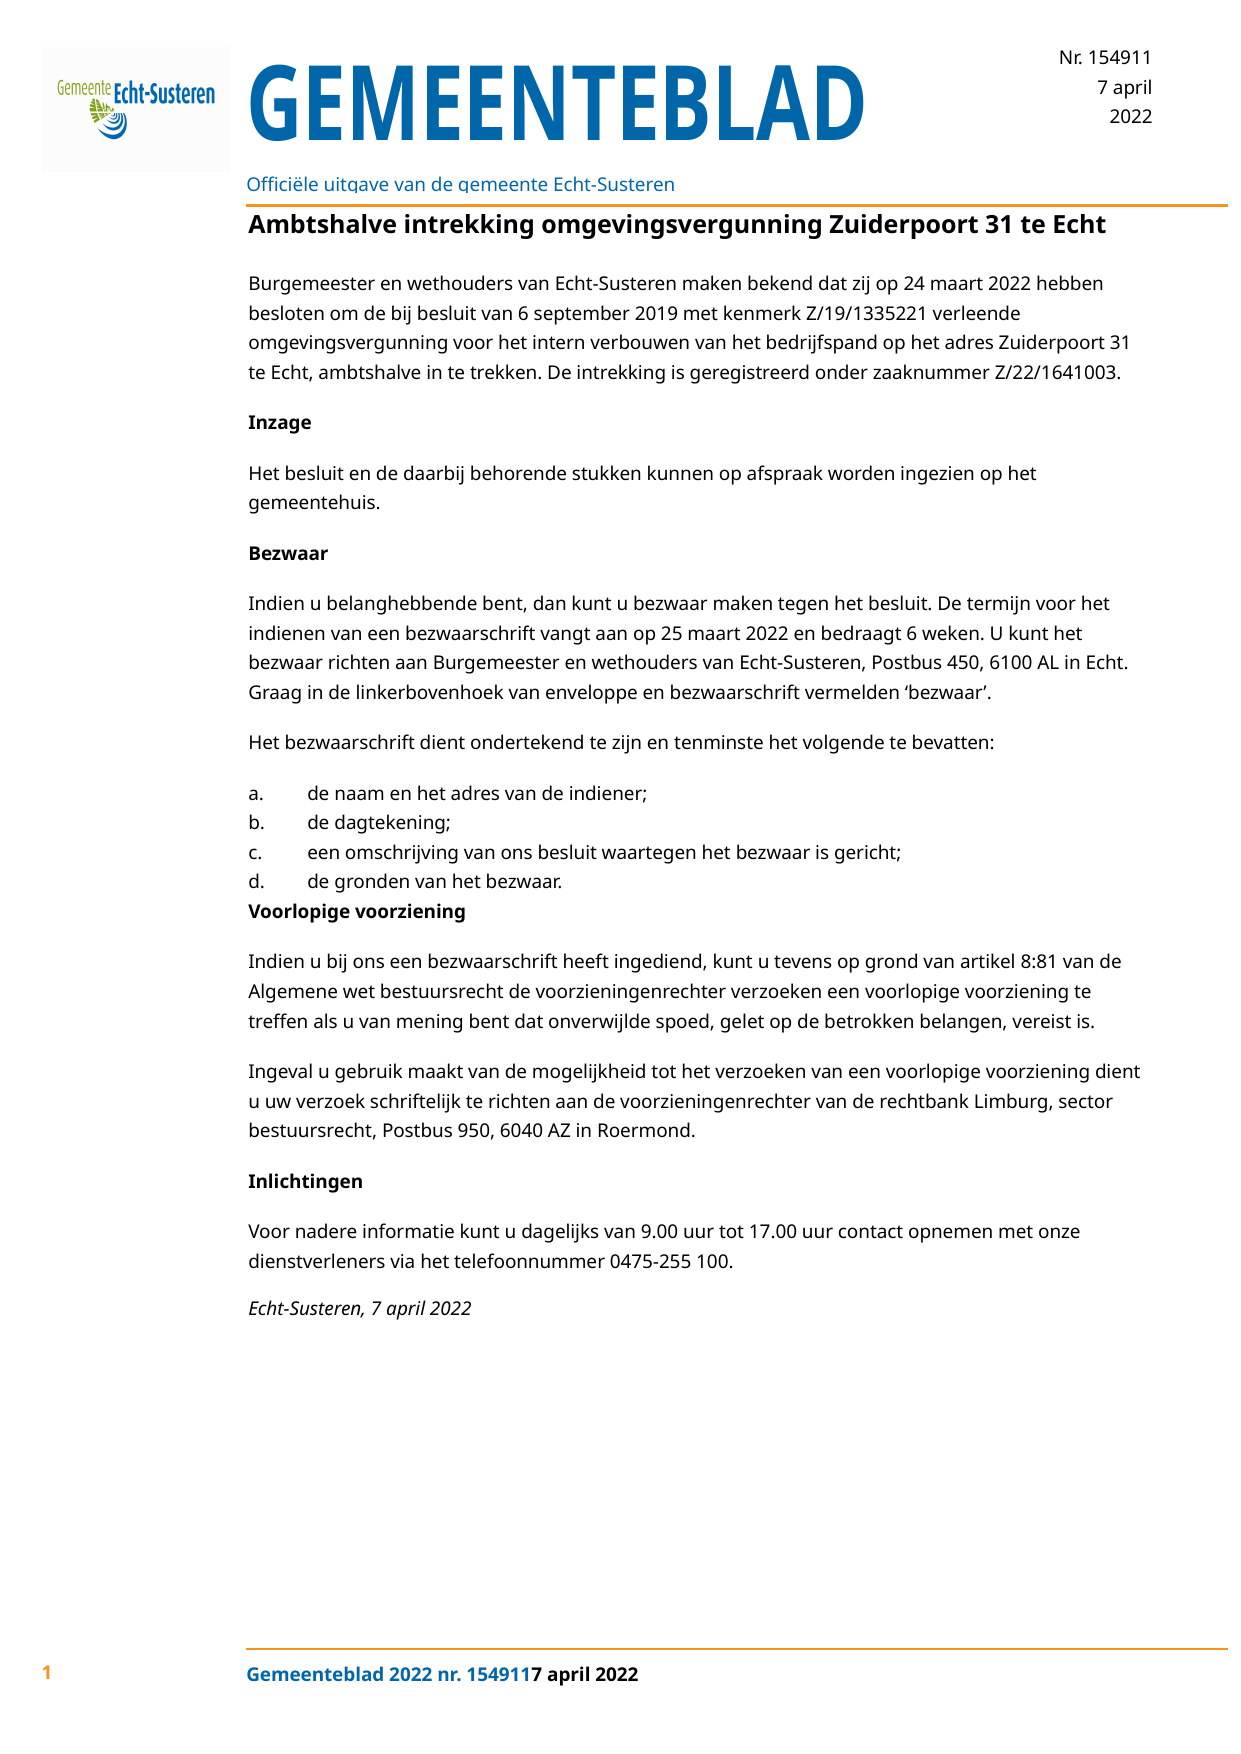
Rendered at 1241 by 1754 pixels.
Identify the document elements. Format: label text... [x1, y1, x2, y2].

text Bezwaar [248, 540, 1152, 566]
picture [41, 47, 231, 172]
text Voorlopige voorziening [248, 898, 1152, 924]
text Burgemeester en wethouders van Echt-Susteren maken bekend dat zij op 24 maart 2022 hebben besloten om de bij besluit van 6 september 2019 met kenmerk Z/19/1335221 verleende omgevingsvergunning voor het intern verbouwen van het bedrijfspand op het adres Zuiderpoort 31 te Echt, ambtshalve in te trekken. De intrekking is geregistreerd onder zaaknummer Z/22/1641003. [248, 270, 1152, 385]
text Indien u belanghebbende bent, dan kunt u bezwaar maken tegen het besluit. De termijn voor het indienen van een bezwaarschrift vangt aan op 25 maart 2022 en bedraagt 6 weken. U kunt het bezwaar richten aan Burgemeester en wethouders van Echt-Susteren, Postbus 450, 6100 AL in Echt. Graag in de linkerbovenhoek van enveloppe en bezwaarschrift vermelden ‘bezwaar’. [248, 590, 1152, 705]
text Het bezwaarschrift dient ondertekend te zijn en tenminste het volgende te bevatten: [248, 729, 1152, 755]
text Inlichtingen [248, 1168, 1152, 1193]
text Indien u bij ons een bezwaarschrift heeft ingediend, kunt u tevens op grond van artikel 8:81 van de Algemene wet bestuursrecht de voorzieningenrechter verzoeken een voorlopige voorziening te treffen als u van mening bent dat onverwijlde spoed, gelet op de betrokken belangen, vereist is. [248, 949, 1152, 1033]
list een omschrijving van ons besluit waartegen het bezwaar is gericht; [248, 839, 1152, 865]
list de dagtekening; [248, 809, 1152, 835]
list de gronden van het bezwaar. [248, 869, 1152, 894]
list de naam en het adres van de indiener; [248, 780, 1152, 806]
text Ingeval u gebruik maakt van de mogelijkheid tot het verzoeken van een voorlopige voorziening dient u uw verzoek schriftelijk te richten aan de voorzieningenrechter van de rechtbank Limburg, sector bestuursrecht, Postbus 950, 6040 AZ in Roermond. [248, 1058, 1152, 1143]
text Echt-Susteren, 7 april 2022 [248, 1296, 1152, 1321]
text Voor nadere informatie kunt u dagelijks van 9.00 uur tot 17.00 uur contact opnemen met onze dienstverleners via het telefoonnummer 0475-255 100. [248, 1218, 1152, 1273]
text Inzage [248, 409, 1152, 435]
text Ambtshalve intrekking omgevingsvergunning Zuiderpoort 31 te Echt [248, 207, 1152, 241]
text Het besluit en de daarbij behorende stukken kunnen op afspraak worden ingezien op het gemeentehuis. [248, 460, 1152, 515]
